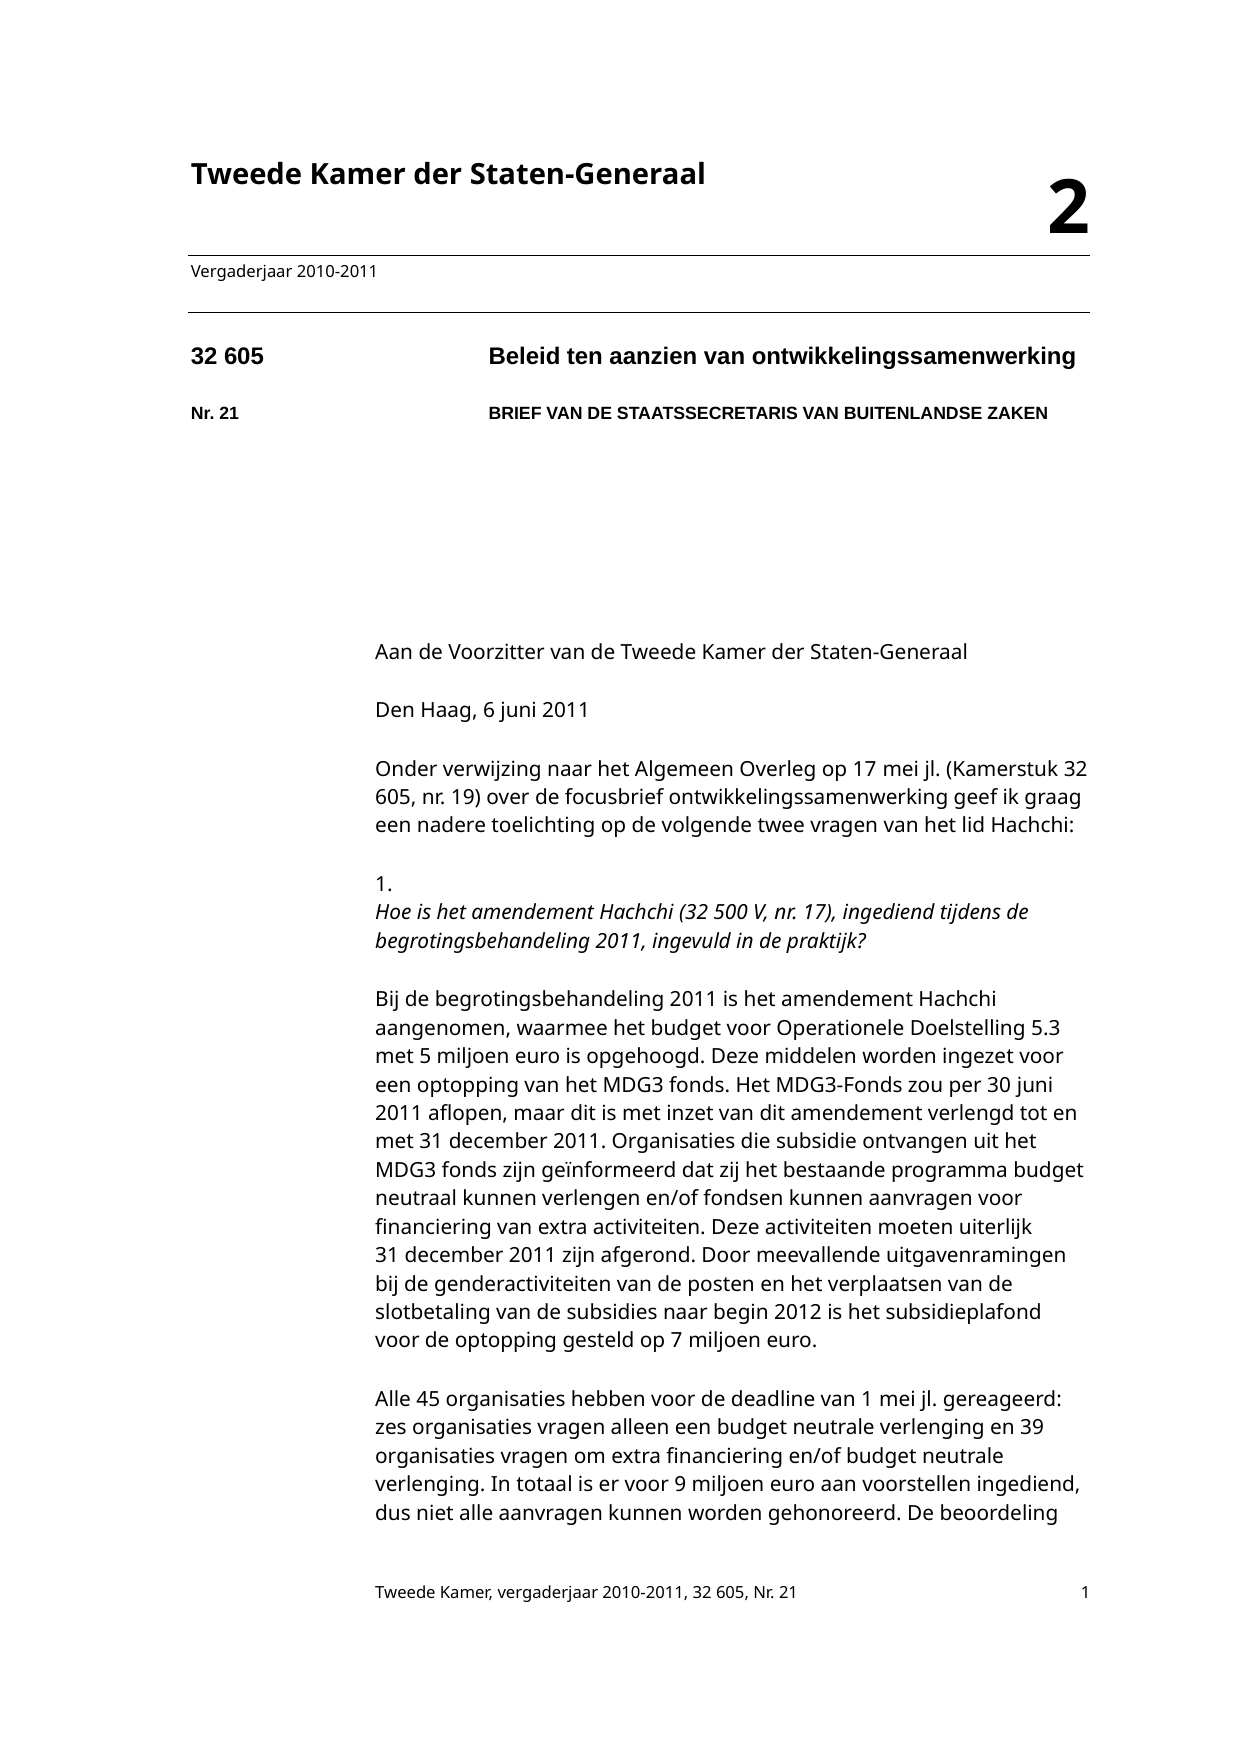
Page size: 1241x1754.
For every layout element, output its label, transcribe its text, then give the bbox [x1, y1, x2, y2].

table_cell 32 605 [188, 339, 485, 399]
table_cell [485, 256, 1090, 312]
table_cell BRIEF VAN DE STAATSSECRETARIS VAN BUITENLANDSE ZAKEN [485, 399, 1090, 518]
text Alle 45 organisaties hebben voor de deadline van 1 mei jl. gereageerd: zes organisaties vragen alleen een budget neutrale verlenging en 39 organisaties vragen om extra financiering en/of budget neutrale verlenging. In totaal is er voor 9 miljoen euro aan voorstellen ingediend, dus niet alle aanvragen kunnen worden gehonoreerd. De beoordeling [375, 1384, 1090, 1526]
table_cell [188, 313, 485, 339]
text Onder verwijzing naar het Algemeen Overleg op 17 mei jl. (Kamerstuk 32 605, nr. 19) over de focusbrief ontwikkelingssamenwerking geef ik graag een nadere toelichting op de volgende twee vragen van het lid Hachchi: [375, 754, 1090, 839]
table_cell Nr. 21 [188, 399, 485, 518]
text Hoe is het amendement Hachchi (32 500 V, nr. 17), ingediend tijdens de begrotingsbehandeling 2011, ingevuld in de praktijk? [375, 897, 1090, 954]
text Den Haag, 6 juni 2011 [375, 695, 1090, 724]
table_header 2 [910, 150, 1090, 255]
table_cell Vergaderjaar 2010-2011 [188, 256, 485, 312]
table_cell [485, 313, 1090, 339]
table_header Tweede Kamer der Staten-Generaal [188, 150, 909, 255]
text 1. [375, 869, 1090, 897]
table_cell Beleid ten aanzien van ontwikkelingssamenwerking [485, 339, 1090, 399]
text Aan de Voorzitter van de Tweede Kamer der Staten-Generaal [375, 637, 1090, 665]
text Bij de begrotingsbehandeling 2011 is het amendement Hachchi aangenomen, waarmee het budget voor Operationele Doelstelling 5.3 met 5 miljoen euro is opgehoogd. Deze middelen worden ingezet voor een optopping van het MDG3 fonds. Het MDG3-Fonds zou per 30 juni 2011 aflopen, maar dit is met inzet van dit amendement verlengd tot en met 31 december 2011. Organisaties die subsidie ontvangen uit het MDG3 fonds zijn geïnformeerd dat zij het bestaande programma budget neutraal kunnen verlengen en/of fondsen kunnen aanvragen voor financiering van extra activiteiten. Deze activiteiten moeten uiterlijk 31 december 2011 zijn afgerond. Door meevallende uitgavenramingen bij de genderactiviteiten van de posten en het verplaatsen van de slotbetaling van de subsidies naar begin 2012 is het subsidieplafond voor de optopping gesteld op 7 miljoen euro. [375, 984, 1090, 1354]
